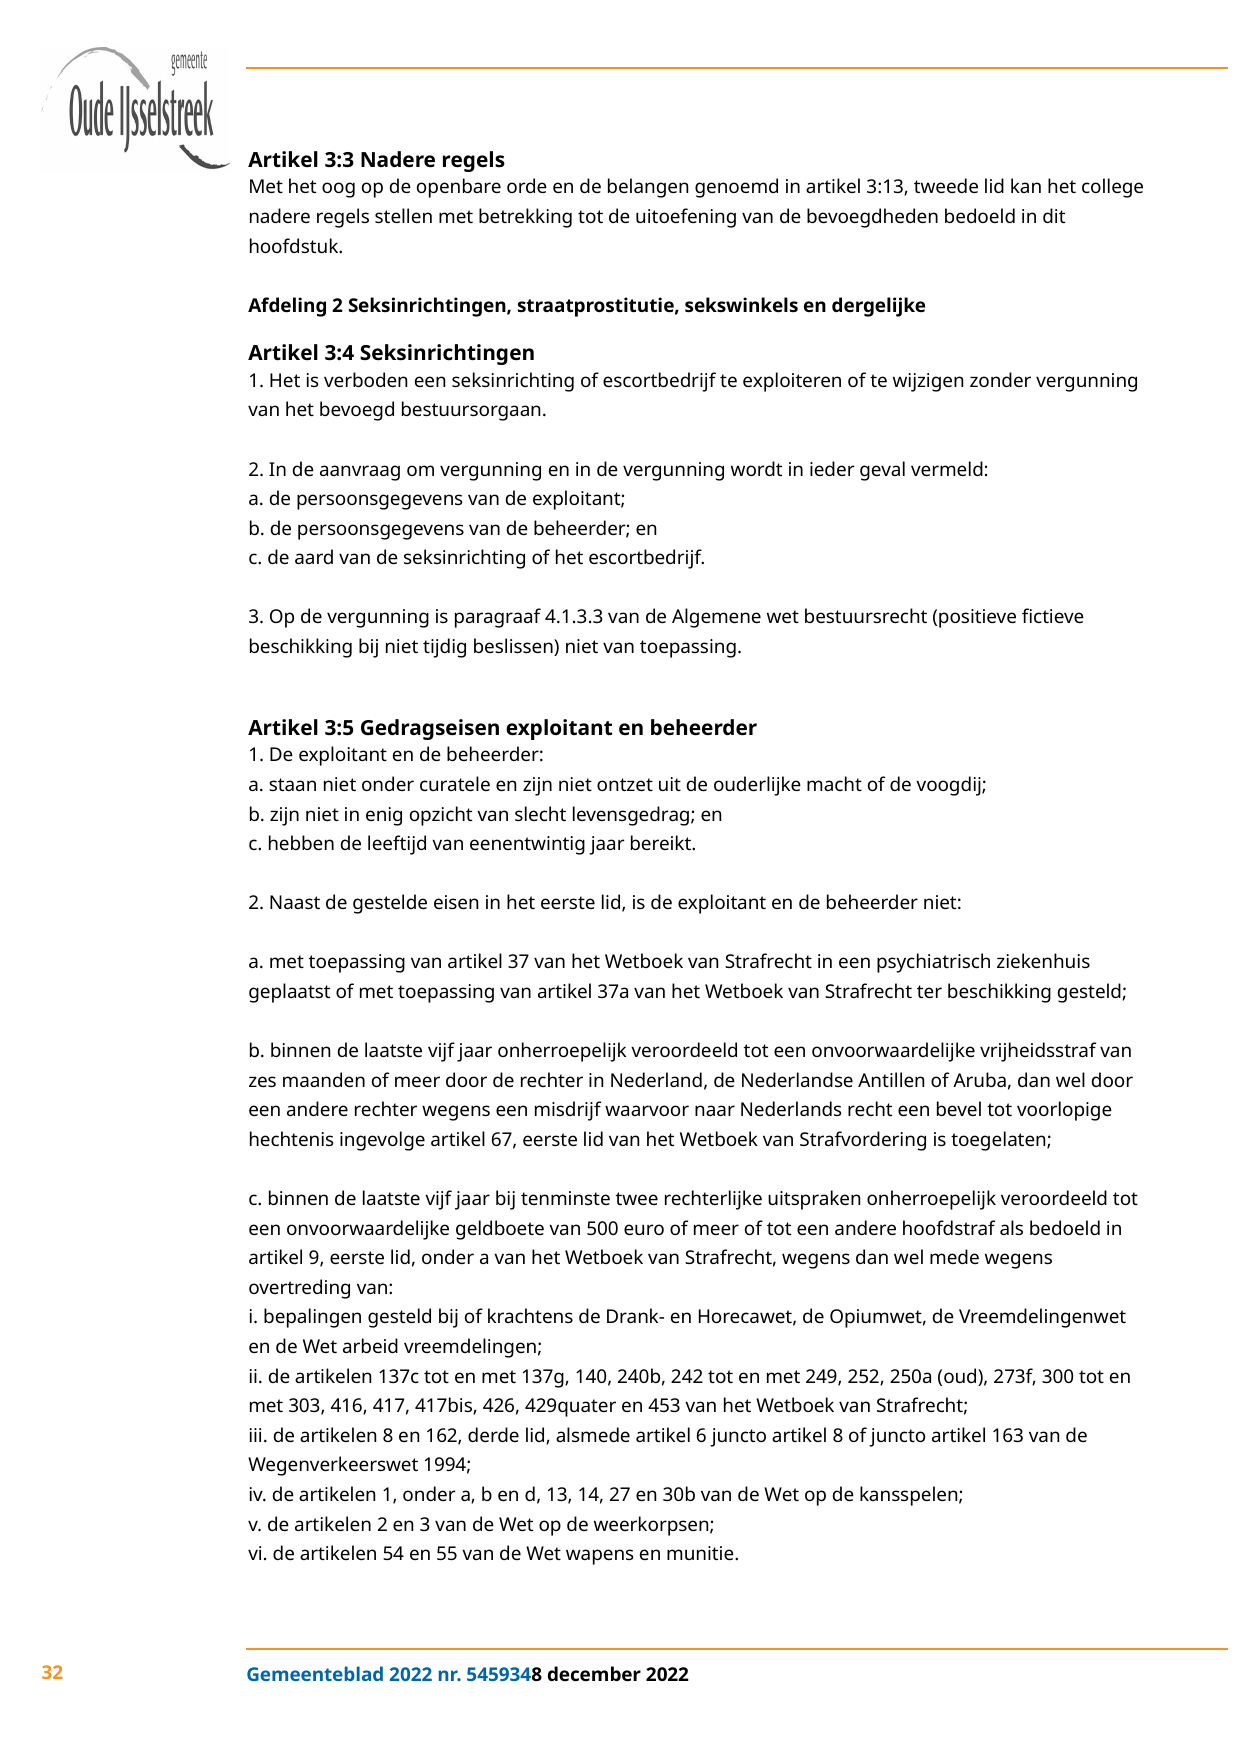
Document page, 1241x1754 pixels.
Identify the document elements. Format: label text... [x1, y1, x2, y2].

text 2. Naast de gestelde eisen in het eerste lid, is de exploitant en de beheerder niet: [248, 889, 1152, 915]
text Artikel 3:4 Seksinrichtingen [248, 338, 1152, 367]
text c. de aard van de seksinrichting of het escortbedrijf. [248, 544, 1152, 570]
picture [41, 47, 231, 172]
text iv. de artikelen 1, onder a, b en d, 13, 14, 27 en 30b van de Wet op de kansspelen; [248, 1481, 1152, 1507]
text iii. de artikelen 8 en 162, derde lid, alsmede artikel 6 juncto artikel 8 of juncto artikel 163 van de Wegenverkeerswet 1994; [248, 1422, 1152, 1477]
text 2. In de aanvraag om vergunning en in de vergunning wordt in ieder geval vermeld: [248, 456, 1152, 481]
text 3. Op de vergunning is paragraaf 4.1.3.3 van de Algemene wet bestuursrecht (positieve fictieve beschikking bij niet tijdig beslissen) niet van toepassing. [248, 604, 1152, 659]
text 1. De exploitant en de beheerder: [248, 742, 1152, 767]
text b. zijn niet in enig opzicht van slecht levensgedrag; en [248, 801, 1152, 827]
text b. de persoonsgegevens van de beheerder; en [248, 515, 1152, 541]
text Afdeling 2 Seksinrichtingen, straatprostitutie, sekswinkels en dergelijke [248, 292, 1152, 318]
text a. de persoonsgegevens van de exploitant; [248, 485, 1152, 511]
text a. staan niet onder curatele en zijn niet ontzet uit de ouderlijke macht of de voogdij; [248, 771, 1152, 797]
text 1. Het is verboden een seksinrichting of escortbedrijf te exploiteren of te wijzigen zonder vergunning van het bevoegd bestuursorgaan. [248, 367, 1152, 422]
text Artikel 3:5 Gedragseisen exploitant en beheerder [248, 713, 1152, 742]
text v. de artikelen 2 en 3 van de Wet op de weerkorpsen; [248, 1511, 1152, 1537]
text vi. de artikelen 54 en 55 van de Wet wapens en munitie. [248, 1540, 1152, 1566]
text i. bepalingen gesteld bij of krachtens de Drank- en Horecawet, de Opiumwet, de Vreemdelingenwet en de Wet arbeid vreemdelingen; [248, 1304, 1152, 1359]
text c. hebben de leeftijd van eenentwintig jaar bereikt. [248, 830, 1152, 856]
text ii. de artikelen 137c tot en met 137g, 140, 240b, 242 tot en met 249, 252, 250a (oud), 273f, 300 tot en met 303, 416, 417, 417bis, 426, 429quater en 453 van het Wetboek van Strafrecht; [248, 1363, 1152, 1418]
text c. binnen de laatste vijf jaar bij tenminste twee rechterlijke uitspraken onherroepelijk veroordeeld tot een onvoorwaardelijke geldboete van 500 euro of meer of tot een andere hoofdstraf als bedoeld in artikel 9, eerste lid, onder a van het Wetboek van Strafrecht, wegens dan wel mede wegens overtreding van: [248, 1185, 1152, 1300]
text Met het oog op de openbare orde en de belangen genoemd in artikel 3:13, tweede lid kan het college nadere regels stellen met betrekking tot de uitoefening van de bevoegdheden bedoeld in dit hoofdstuk. [248, 174, 1152, 258]
text a. met toepassing van artikel 37 van het Wetboek van Strafrecht in een psychiatrisch ziekenhuis geplaatst of met toepassing van artikel 37a van het Wetboek van Strafrecht ter beschikking gesteld; [248, 949, 1152, 1004]
text b. binnen de laatste vijf jaar onherroepelijk veroordeeld tot een onvoorwaardelijke vrijheidsstraf van zes maanden of meer door de rechter in Nederland, de Nederlandse Antillen of Aruba, dan wel door een andere rechter wegens een misdrijf waarvoor naar Nederlands recht een bevel tot voorlopige hechtenis ingevolge artikel 67, eerste lid van het Wetboek van Strafvordering is toegelaten; [248, 1037, 1152, 1152]
text Artikel 3:3 Nadere regels [248, 145, 1152, 174]
